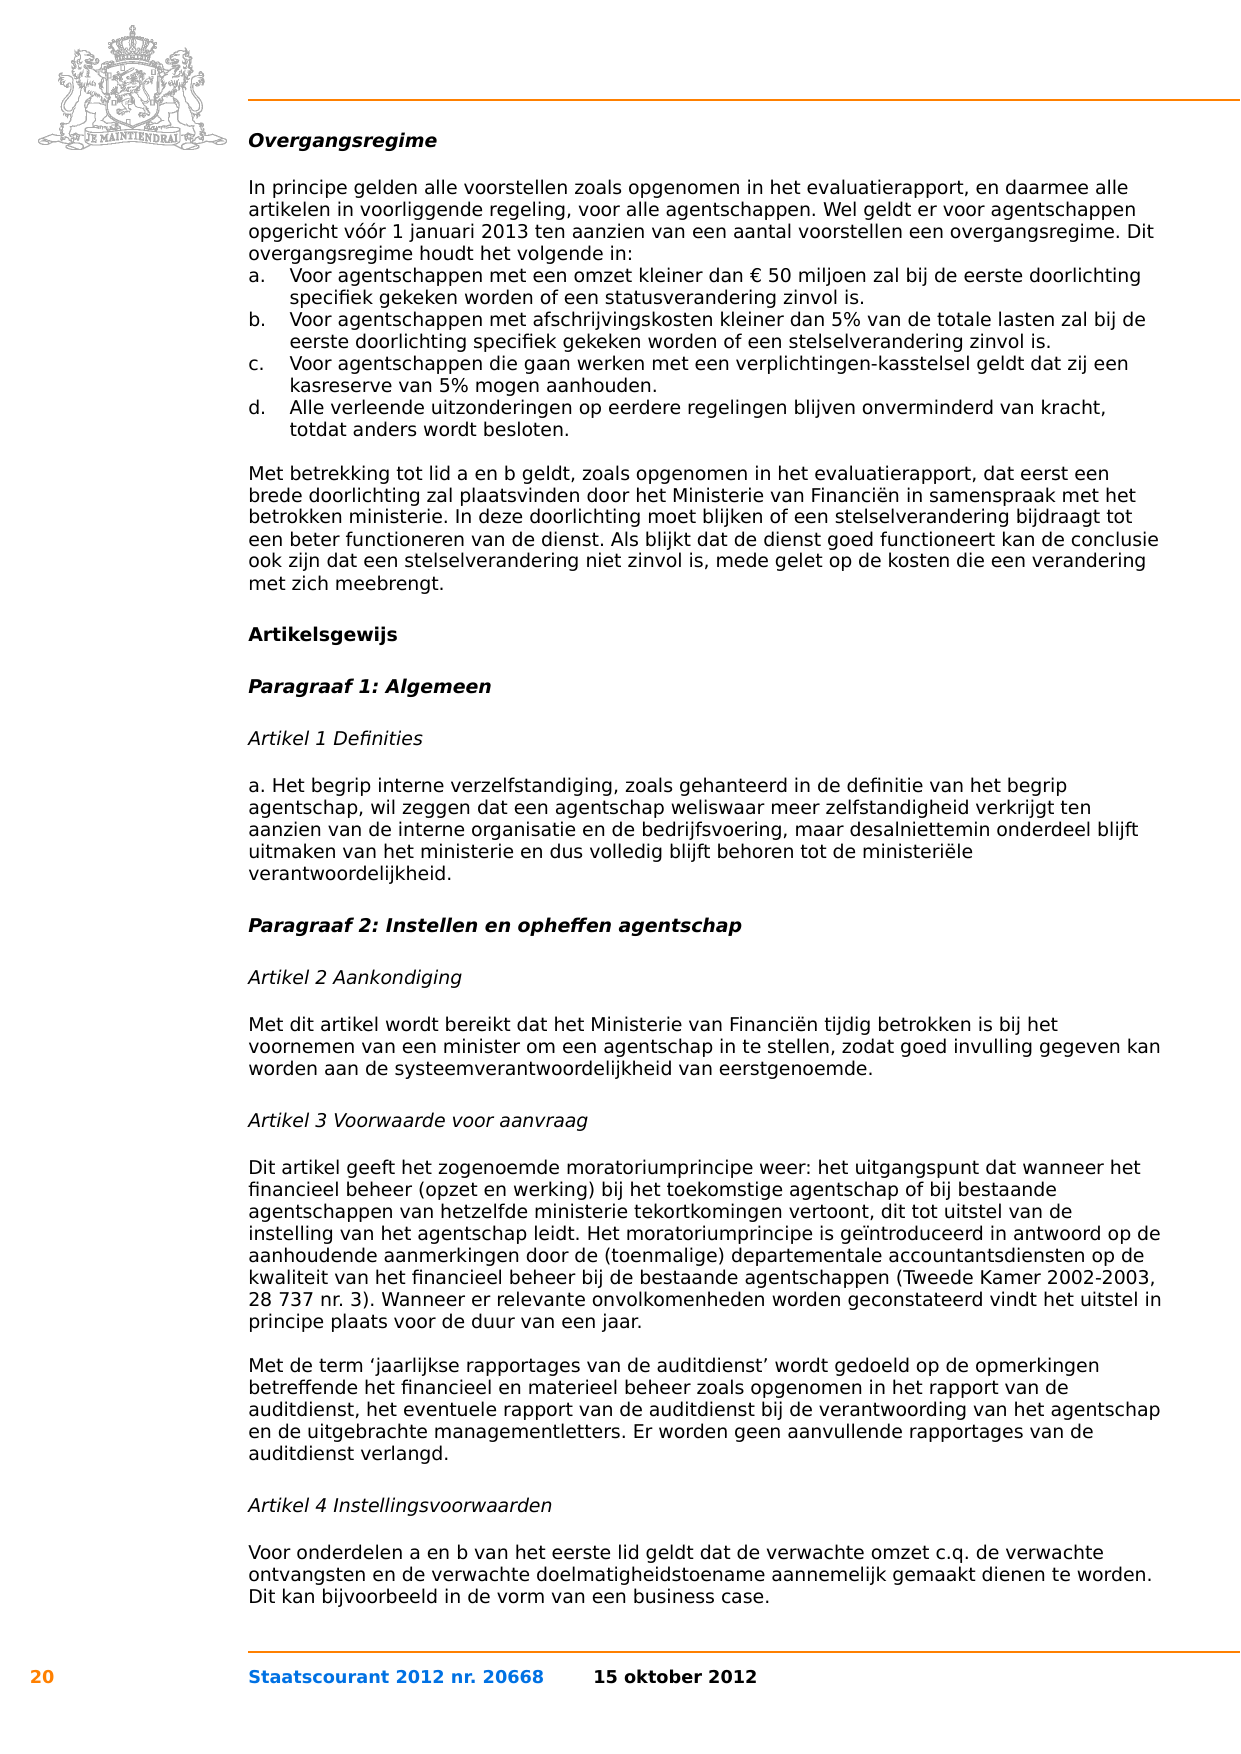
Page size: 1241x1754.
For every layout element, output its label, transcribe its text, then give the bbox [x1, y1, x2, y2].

text b. Voor agentschappen met afschrijvingskosten kleiner dan 5% van de totale lasten zal bij de eerste doorlichting specifiek gekeken worden of een stelselverandering zinvol is. [248, 309, 1163, 353]
subtitle Artikelsgewijs [248, 624, 1163, 646]
subtitle Artikel 2 Aankondiging [248, 967, 1163, 989]
subtitle Artikel 4 Instellingsvoorwaarden [248, 1495, 1163, 1517]
text a. Voor agentschappen met een omzet kleiner dan € 50 miljoen zal bij de eerste doorlichting specifiek gekeken worden of een statusverandering zinvol is. [248, 265, 1163, 309]
text Voor onderdelen a en b van het eerste lid geldt dat de verwachte omzet c.q. de verwachte ontvangsten en de verwachte doelmatigheidstoename aannemelijk gemaakt dienen te worden. Dit kan bijvoorbeeld in de vorm van een business case. [248, 1542, 1163, 1608]
text a. Het begrip interne verzelfstandiging, zoals gehanteerd in de definitie van het begrip agentschap, wil zeggen dat een agentschap weliswaar meer zelfstandigheid verkrijgt ten aanzien van de interne organisatie en de bedrijfsvoering, maar desalniettemin onderdeel blijft uitmaken van het ministerie en dus volledig blijft behoren tot de ministeriële verantwoordelijkheid. [248, 775, 1163, 885]
text In principe gelden alle voorstellen zoals opgenomen in het evaluatierapport, en daarmee alle artikelen in voorliggende regeling, voor alle agentschappen. Wel geldt er voor agentschappen opgericht vóór 1 januari 2013 ten aanzien van een aantal voorstellen een overgangsregime. Dit overgangsregime houdt het volgende in: [248, 177, 1163, 265]
subtitle Overgangsregime [248, 130, 1163, 152]
text Dit artikel geeft het zogenoemde moratoriumprincipe weer: het uitgangspunt dat wanneer het financieel beheer (opzet en werking) bij het toekomstige agentschap of bij bestaande agentschappen van hetzelfde ministerie tekortkomingen vertoont, dit tot uitstel van de instelling van het agentschap leidt. Het moratoriumprincipe is geïntroduceerd in antwoord op de aanhoudende aanmerkingen door de (toenmalige) departementale accountantsdiensten op de kwaliteit van het financieel beheer bij de bestaande agentschappen (Tweede Kamer 2002-2003, 28 737 nr. 3). Wanneer er relevante onvolkomenheden worden geconstateerd vindt het uitstel in principe plaats voor de duur van een jaar. [248, 1157, 1163, 1333]
text Met betrekking tot lid a en b geldt, zoals opgenomen in het evaluatierapport, dat eerst een brede doorlichting zal plaatsvinden door het Ministerie van Financiën in samenspraak met het betrokken ministerie. In deze doorlichting moet blijken of een stelselverandering bijdraagt tot een beter functioneren van de dienst. Als blijkt dat de dienst goed functioneert kan de conclusie ook zijn dat een stelselverandering niet zinvol is, mede gelet op de kosten die een verandering met zich meebrengt. [248, 462, 1163, 594]
text c. Voor agentschappen die gaan werken met een verplichtingen-kasstelsel geldt dat zij een kasreserve van 5% mogen aanhouden. [248, 353, 1163, 397]
subtitle Artikel 3 Voorwaarde voor aanvraag [248, 1110, 1163, 1132]
picture [38, 25, 227, 150]
text Met de term ‘jaarlijkse rapportages van de auditdienst’ wordt gedoeld op de opmerkingen betreffende het financieel en materieel beheer zoals opgenomen in het rapport van de auditdienst, het eventuele rapport van de auditdienst bij de verantwoording van het agentschap en de uitgebrachte managementletters. Er worden geen aanvullende rapportages van de auditdienst verlangd. [248, 1355, 1163, 1465]
text d. Alle verleende uitzonderingen op eerdere regelingen blijven onverminderd van kracht, totdat anders wordt besloten. [248, 397, 1163, 441]
subtitle Paragraaf 2: Instellen en opheffen agentschap [248, 915, 1163, 937]
subtitle Artikel 1 Definities [248, 728, 1163, 750]
subtitle Paragraaf 1: Algemeen [248, 676, 1163, 698]
text Met dit artikel wordt bereikt dat het Ministerie van Financiën tijdig betrokken is bij het voornemen van een minister om een agentschap in te stellen, zodat goed invulling gegeven kan worden aan de systeemverantwoordelijkheid van eerstgenoemde. [248, 1014, 1163, 1080]
